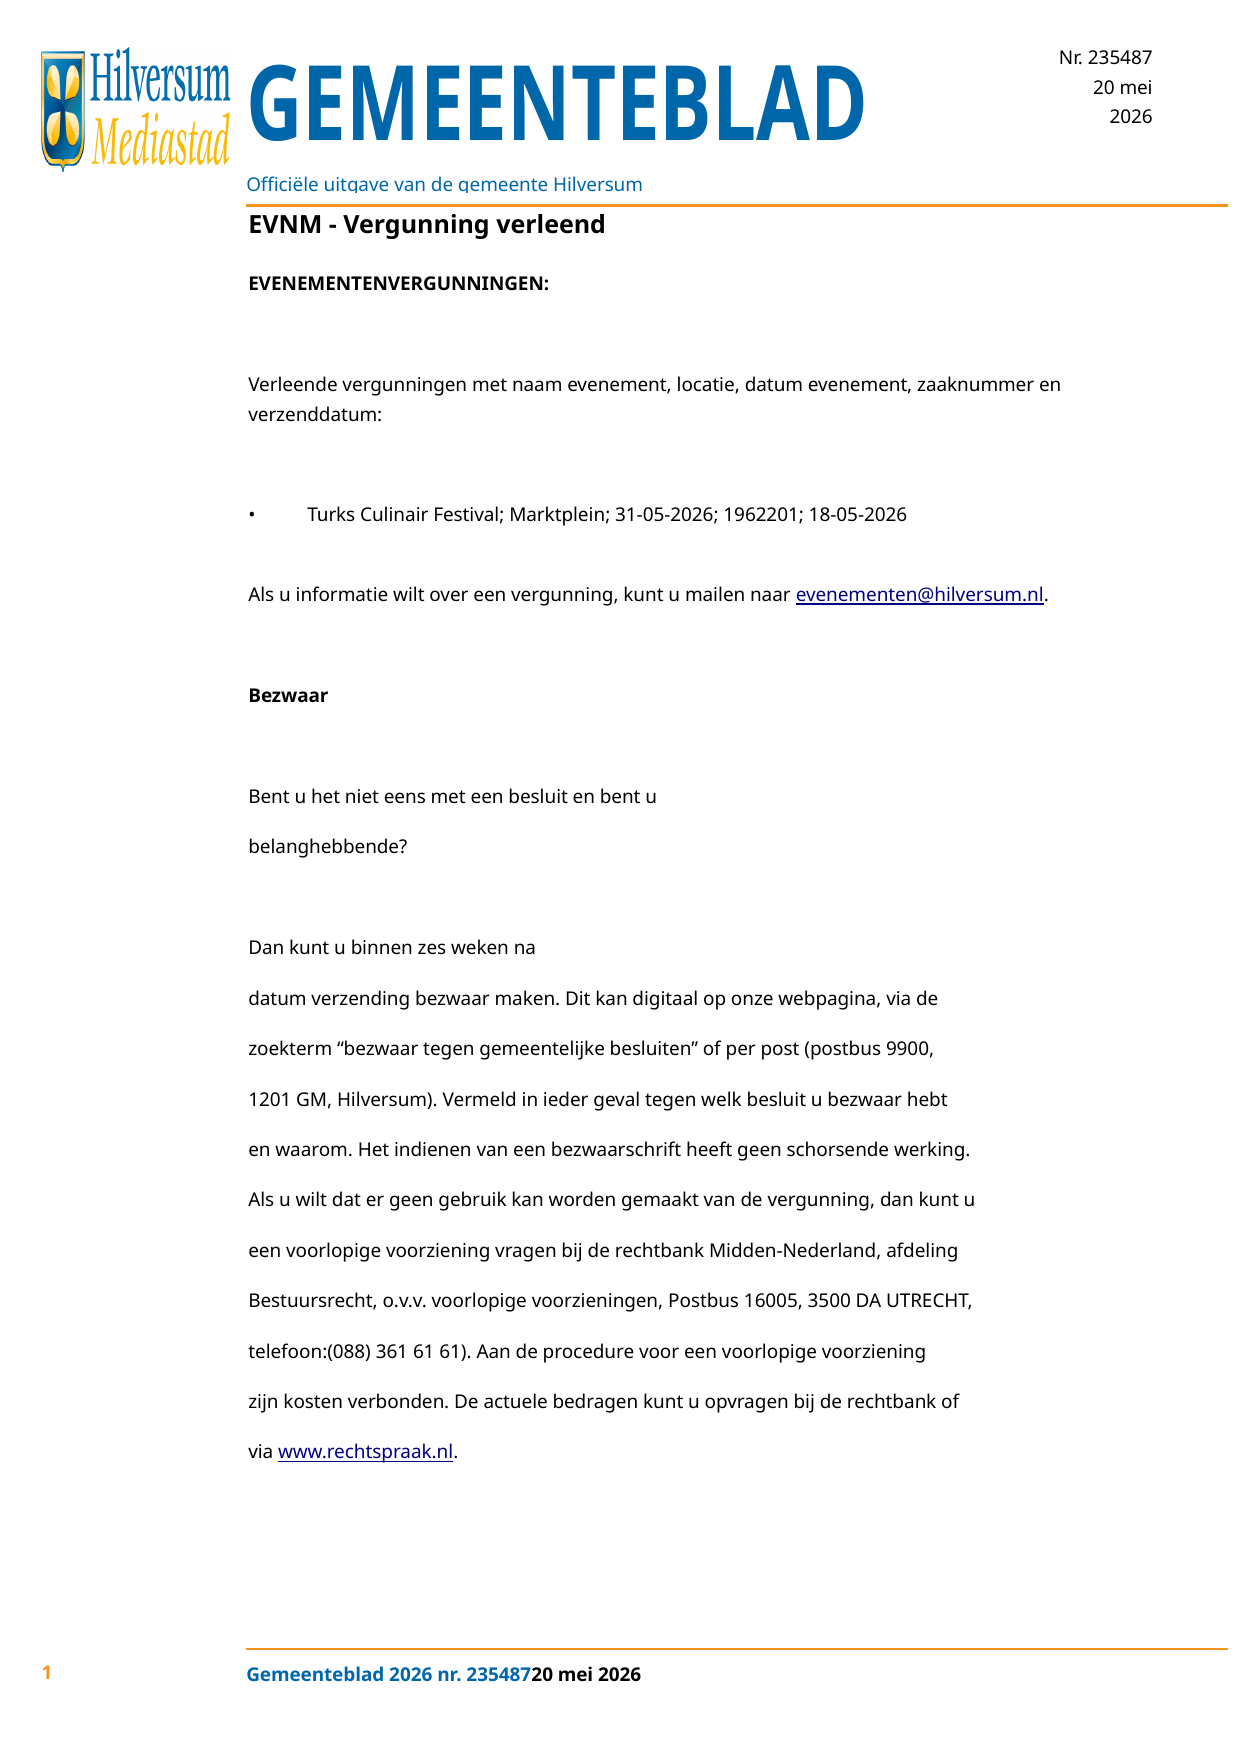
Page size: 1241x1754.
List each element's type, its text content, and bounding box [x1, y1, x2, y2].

text datum verzending bezwaar maken. Dit kan digitaal op onze webpagina, via de [248, 985, 1152, 1011]
text zoekterm “bezwaar tegen gemeentelijke besluiten” of per post (postbus 9900, [248, 1035, 1152, 1061]
text 1201 GM, Hilversum). Vermeld in ieder geval tegen welk besluit u bezwaar hebt [248, 1086, 1152, 1111]
text via www.rechtspraak.nl. [248, 1439, 1152, 1464]
text Bezwaar [248, 682, 1152, 708]
text Verleende vergunningen met naam evenement, locatie, datum evenement, zaaknummer en verzenddatum: [248, 371, 1152, 426]
text Dan kunt u binnen zes weken na [248, 934, 1152, 960]
text Bestuursrecht, o.v.v. voorlopige voorzieningen, Postbus 16005, 3500 DA UTRECHT, [248, 1287, 1152, 1313]
text EVENEMENTENVERGUNNINGEN: [248, 270, 1152, 296]
text en waarom. Het indienen van een bezwaarschrift heeft geen schorsende werking. [248, 1136, 1152, 1162]
list Turks Culinair Festival; Marktplein; 31-05-2026; 1962201; 18-05-2026 [248, 502, 1152, 527]
text Als u informatie wilt over een vergunning, kunt u mailen naar evenementen@hilversum.nl. [248, 582, 1152, 607]
picture [41, 47, 231, 172]
text EVNM - Vergunning verleend [248, 207, 1152, 241]
text zijn kosten verbonden. De actuele bedragen kunt u opvragen bij de rechtbank of [248, 1388, 1152, 1414]
text een voorlopige voorziening vragen bij de rechtbank Midden-Nederland, afdeling [248, 1237, 1152, 1263]
text telefoon:(088) 361 61 61). Aan de procedure voor een voorlopige voorziening [248, 1338, 1152, 1363]
text Bent u het niet eens met een besluit en bent u [248, 783, 1152, 809]
text Als u wilt dat er geen gebruik kan worden gemaakt van de vergunning, dan kunt u [248, 1187, 1152, 1212]
text belanghebbende? [248, 834, 1152, 859]
